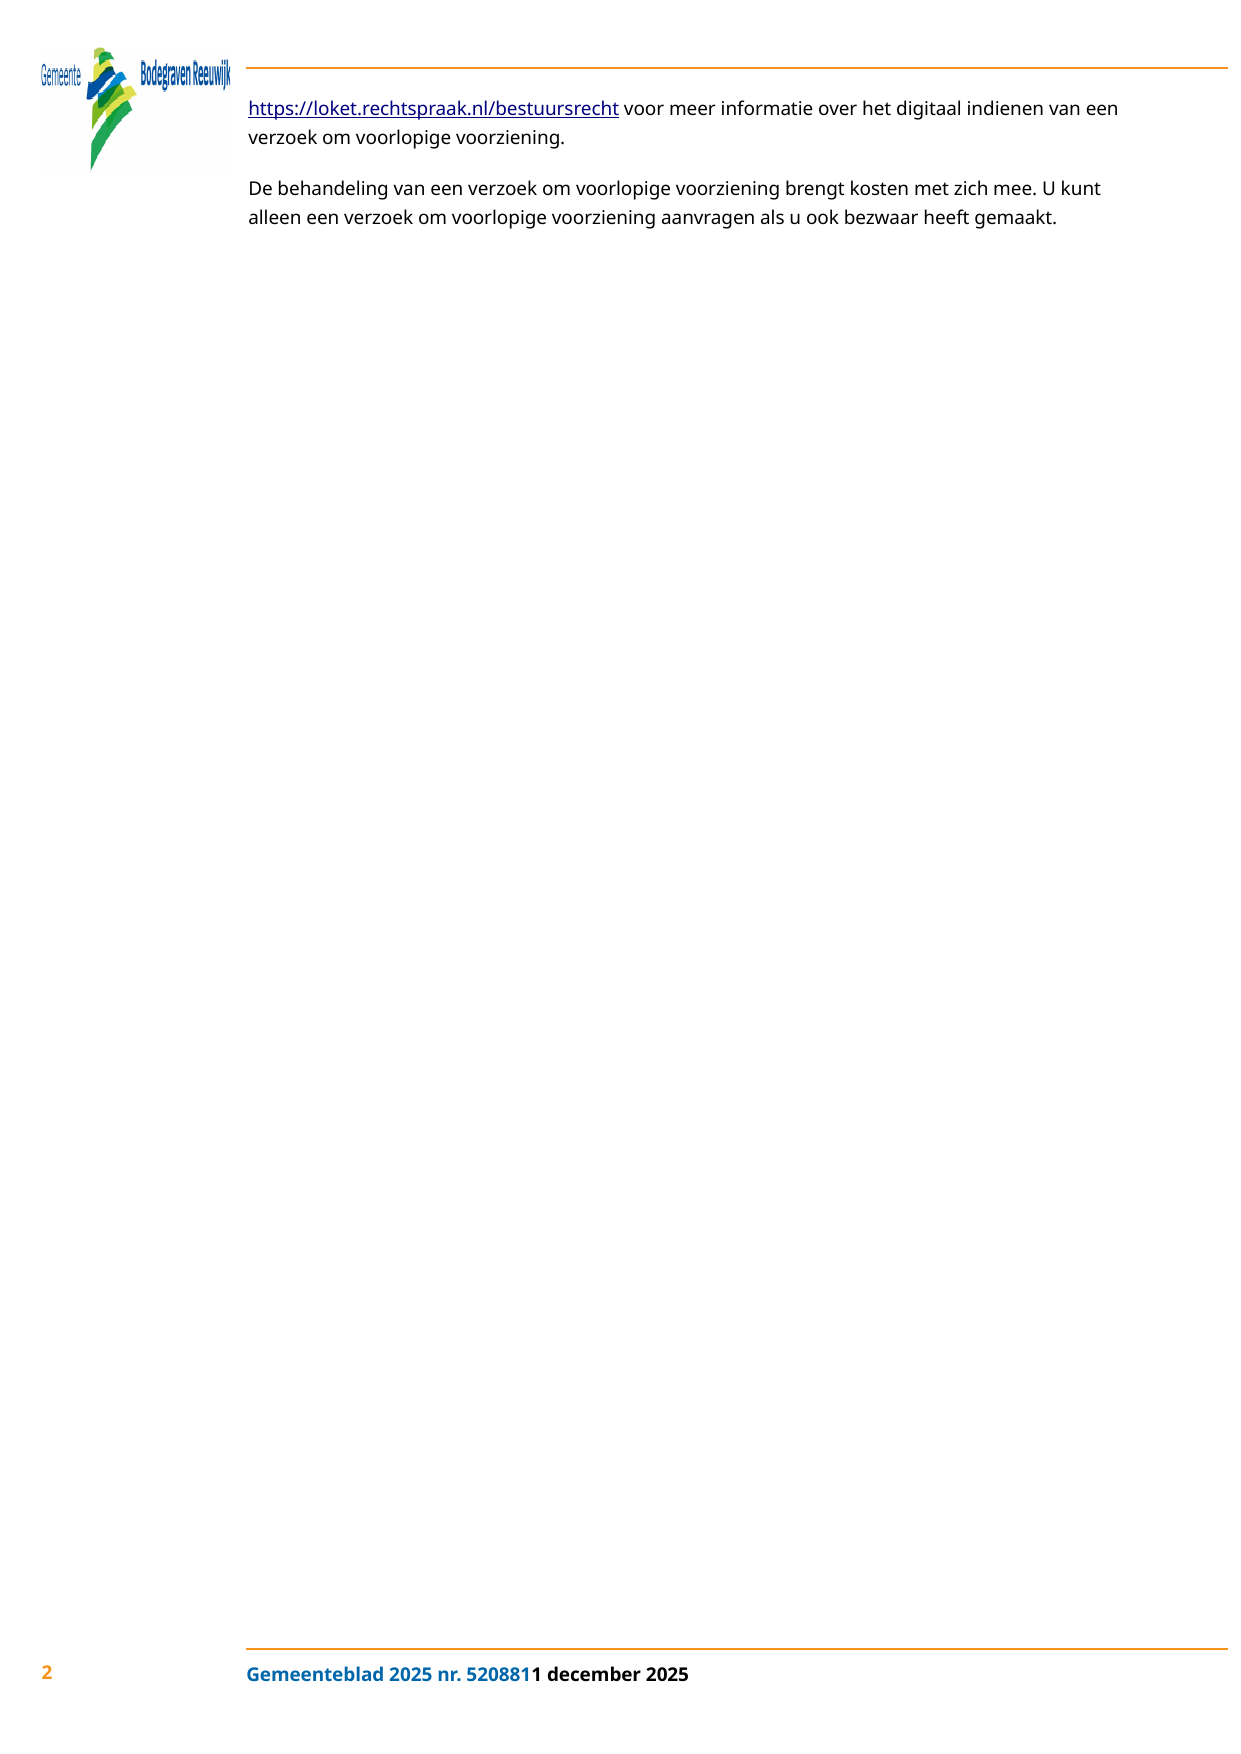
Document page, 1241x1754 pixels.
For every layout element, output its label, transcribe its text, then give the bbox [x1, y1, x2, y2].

text https://loket.rechtspraak.nl/bestuursrecht voor meer informatie over het digitaal indienen van een verzoek om voorlopige voorziening. [248, 95, 1152, 150]
picture [41, 47, 231, 172]
text De behandeling van een verzoek om voorlopige voorziening brengt kosten met zich mee. U kunt alleen een verzoek om voorlopige voorziening aanvragen als u ook bezwaar heeft gemaakt. [248, 175, 1152, 230]
